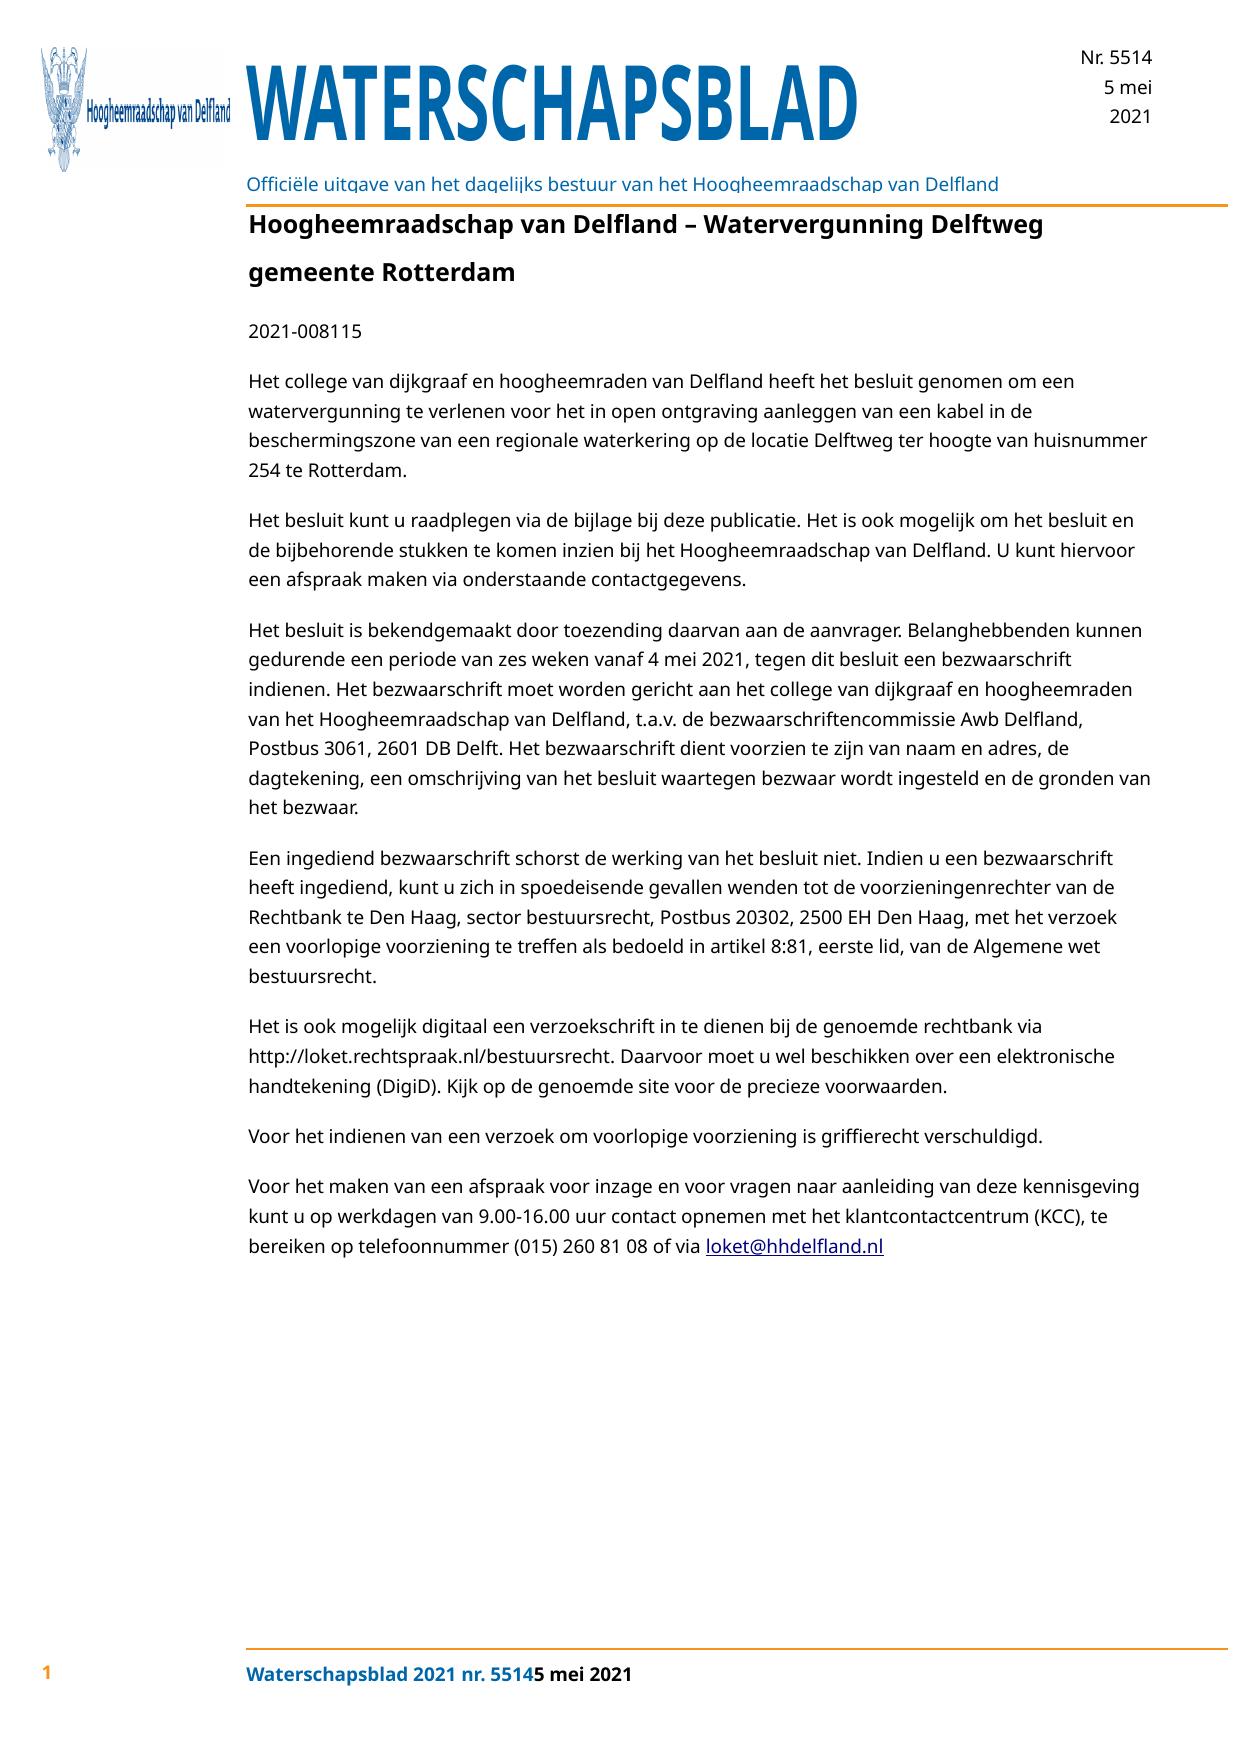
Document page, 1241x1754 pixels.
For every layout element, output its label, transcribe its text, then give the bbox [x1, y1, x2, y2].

text Het is ook mogelijk digitaal een verzoekschrift in te dienen bij de genoemde rechtbank via http://loket.rechtspraak.nl/bestuursrecht. Daarvoor moet u wel beschikken over een elektronische handtekening (DigiD). Kijk op de genoemde site voor de precieze voorwaarden. [248, 1014, 1152, 1099]
text Het college van dijkgraaf en hoogheemraden van Delfland heeft het besluit genomen om een watervergunning te verlenen voor het in open ontgraving aanleggen van een kabel in de beschermingszone van een regionale waterkering op de locatie Delftweg ter hoogte van huisnummer 254 te Rotterdam. [248, 368, 1152, 483]
text Het besluit kunt u raadplegen via de bijlage bij deze publicatie. Het is ook mogelijk om het besluit en de bijbehorende stukken te komen inzien bij het Hoogheemraadschap van Delfland. U kunt hiervoor een afspraak maken via onderstaande contactgegevens. [248, 507, 1152, 592]
text Voor het indienen van een verzoek om voorlopige voorziening is griffierecht verschuldigd. [248, 1123, 1152, 1149]
text 2021-008115 [248, 318, 1152, 344]
text Het besluit is bekendgemaakt door toezending daarvan aan de aanvrager. Belanghebbenden kunnen gedurende een periode van zes weken vanaf 4 mei 2021, tegen dit besluit een bezwaarschrift indienen. Het bezwaarschrift moet worden gericht aan het college van dijkgraaf en hoogheemraden van het Hoogheemraadschap van Delfland, t.a.v. de bezwaarschriftencommissie Awb Delfland, Postbus 3061, 2601 DB Delft. Het bezwaarschrift dient voorzien te zijn van naam en adres, de dagtekening, een omschrijving van het besluit waartegen bezwaar wordt ingesteld en de gronden van het bezwaar. [248, 617, 1152, 820]
text Hoogheemraadschap van Delfland – Watervergunning Delftweg gemeente Rotterdam [248, 207, 1152, 288]
text Voor het maken van een afspraak voor inzage en voor vragen naar aanleiding van deze kennisgeving kunt u op werkdagen van 9.00-16.00 uur contact opnemen met het klantcontactcentrum (KCC), te bereiken op telefoonnummer (015) 260 81 08 of via loket@hhdelfland.nl [248, 1174, 1152, 1259]
text Een ingediend bezwaarschrift schorst de werking van het besluit niet. Indien u een bezwaarschrift heeft ingediend, kunt u zich in spoedeisende gevallen wenden tot de voorzieningenrechter van de Rechtbank te Den Haag, sector bestuursrecht, Postbus 20302, 2500 EH Den Haag, met het verzoek een voorlopige voorziening te treffen als bedoeld in artikel 8:81, eerste lid, van de Algemene wet bestuursrecht. [248, 845, 1152, 989]
picture [41, 47, 231, 172]
